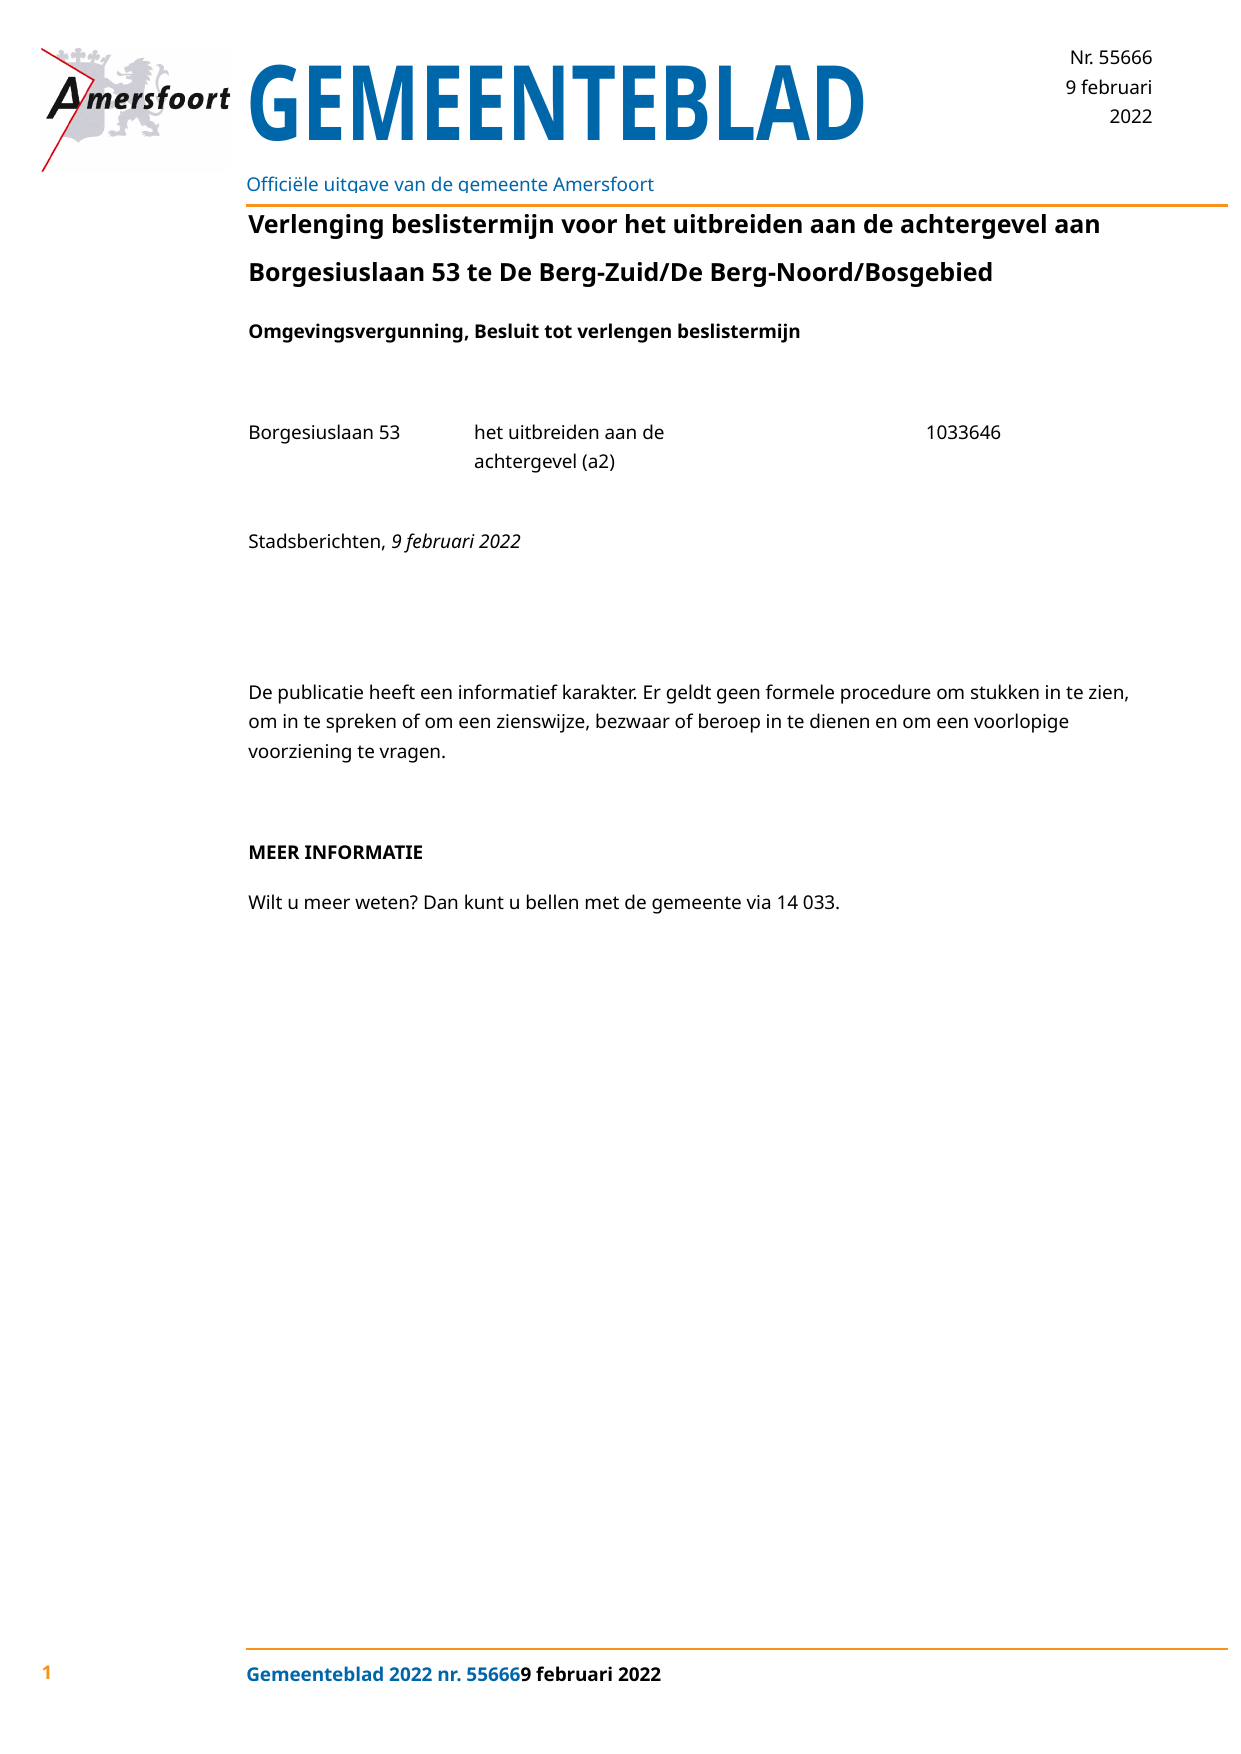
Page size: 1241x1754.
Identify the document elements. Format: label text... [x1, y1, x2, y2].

text Wilt u meer weten? Dan kunt u bellen met de gemeente via 14 033. [248, 889, 1152, 915]
text De publicatie heeft een informatief karakter. Er geldt geen formele procedure om stukken in te zien, om in te spreken of om een zienswijze, bezwaar of beroep in te dienen en om een voorlopige voorziening te vragen. [248, 679, 1152, 764]
text Stadsberichten, 9 februari 2022 [248, 528, 1152, 553]
text Omgevingsvergunning, Besluit tot verlengen beslistermijn [248, 318, 1152, 344]
table_header [700, 419, 926, 474]
table_header het uitbreiden aan de achtergevel (a2) [474, 419, 700, 474]
text MEER INFORMATIE [248, 839, 1152, 865]
table_header 1033646 [926, 419, 1152, 474]
text Verlenging beslistermijn voor het uitbreiden aan de achtergevel aan Borgesiuslaan 53 te De Berg-Zuid/De Berg-Noord/Bosgebied [248, 207, 1152, 288]
table_header Borgesiuslaan 53 [248, 419, 474, 474]
picture [41, 47, 231, 172]
